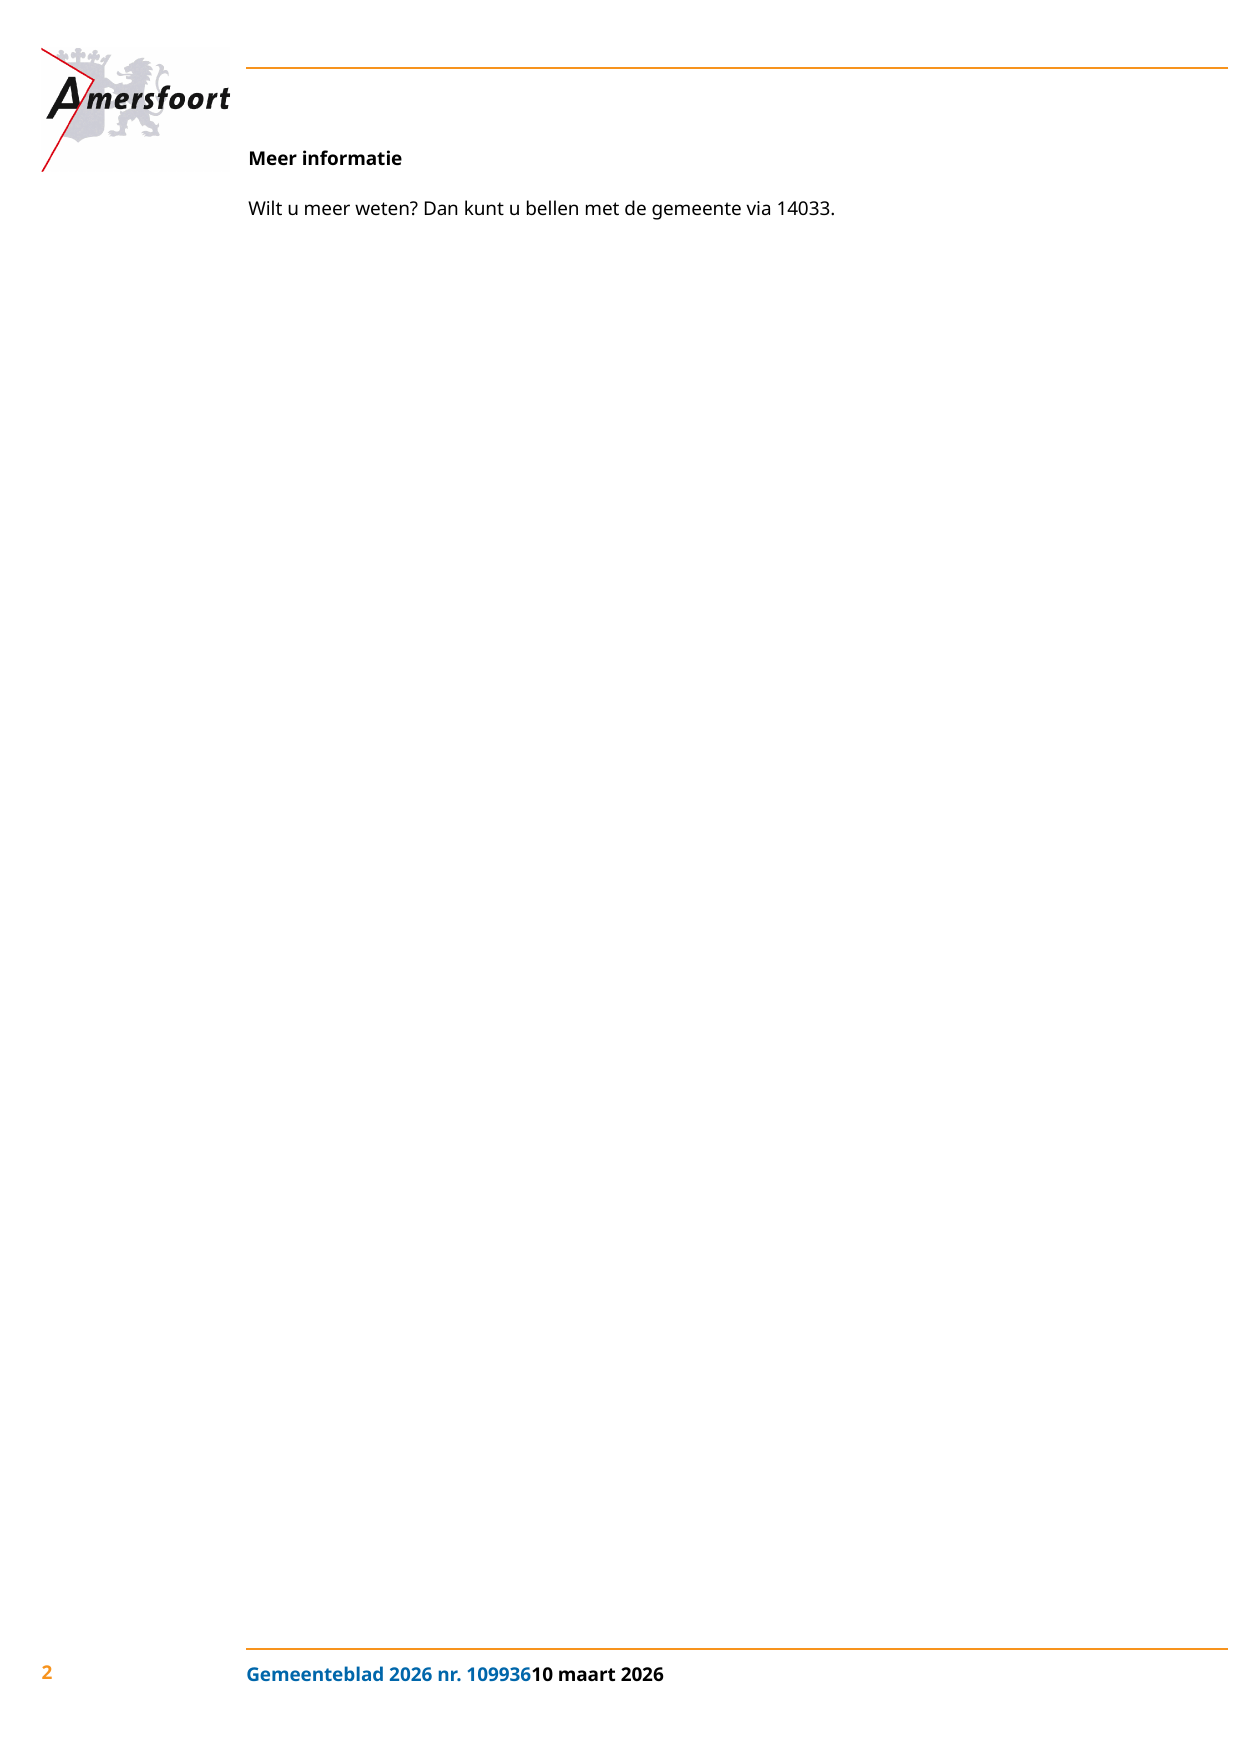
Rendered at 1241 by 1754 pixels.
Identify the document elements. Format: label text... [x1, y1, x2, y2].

text Wilt u meer weten? Dan kunt u bellen met de gemeente via 14033. [248, 196, 1152, 221]
picture [41, 47, 231, 172]
text Meer informatie [248, 145, 1152, 171]
